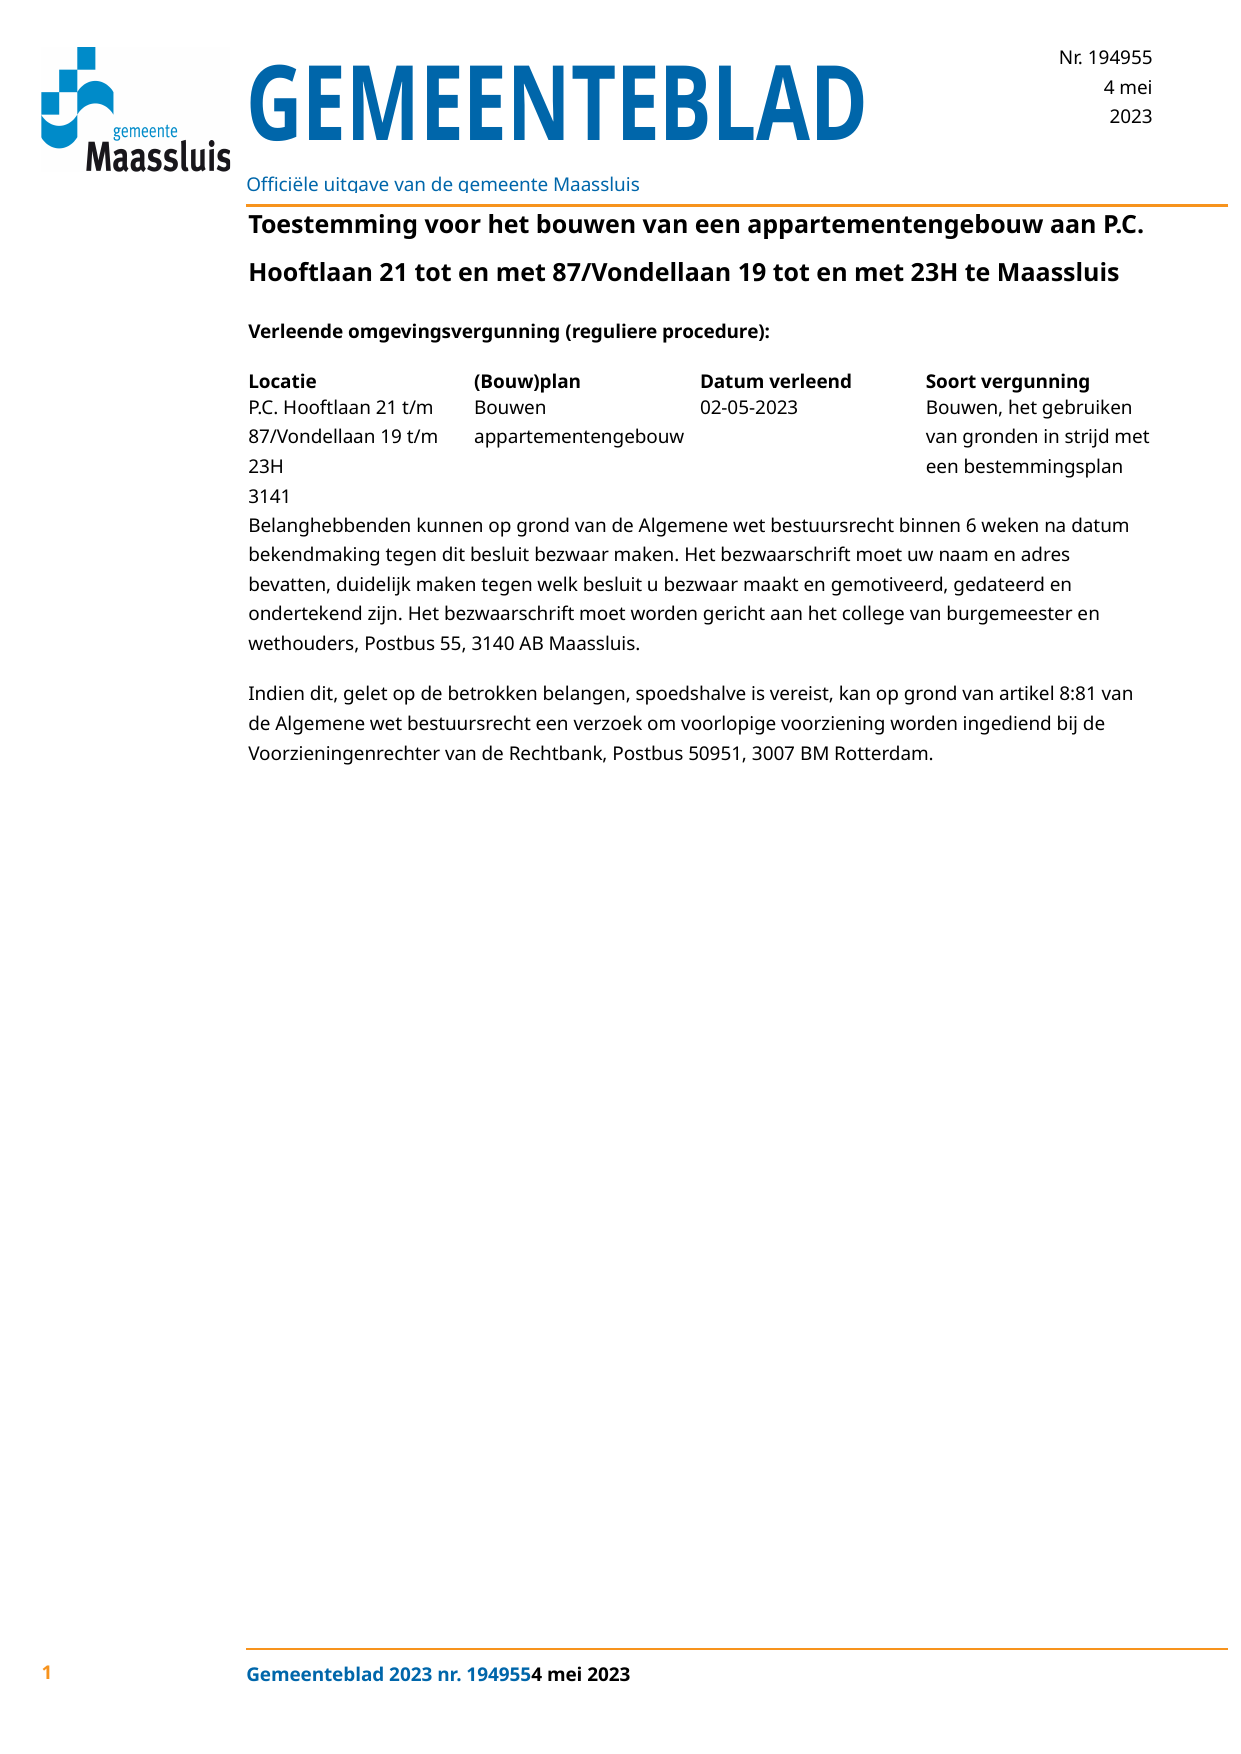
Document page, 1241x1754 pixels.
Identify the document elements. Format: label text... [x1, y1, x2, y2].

text Verleende omgevingsvergunning (reguliere procedure): [248, 318, 1152, 344]
table_header Soort vergunning [926, 369, 1152, 394]
table_cell Bouwen appartementengebouw [474, 394, 700, 509]
table_header Datum verleend [700, 369, 926, 394]
text Indien dit, gelet op de betrokken belangen, spoedshalve is vereist, kan op grond van artikel 8:81 van de Algemene wet bestuursrecht een verzoek om voorlopige voorziening worden ingediend bij de Voorzieningenrechter van de Rechtbank, Postbus 50951, 3007 BM Rotterdam. [248, 681, 1152, 766]
text Belanghebbenden kunnen op grond van de Algemene wet bestuursrecht binnen 6 weken na datum bekendmaking tegen dit besluit bezwaar maken. Het bezwaarschrift moet uw naam en adres bevatten, duidelijk maken tegen welk besluit u bezwaar maakt en gemotiveerd, gedateerd en ondertekend zijn. Het bezwaarschrift moet worden gericht aan het college van burgemeester en wethouders, Postbus 55, 3140 AB Maassluis. [248, 512, 1152, 656]
table_cell 02-05-2023 [700, 394, 926, 509]
table_cell P.C. Hooftlaan 21 t/m 87/Vondellaan 19 t/m 23H 3141 [248, 394, 474, 509]
table_cell Bouwen, het gebruiken van gronden in strijd met een bestemmingsplan [926, 394, 1152, 509]
table_header Locatie [248, 369, 474, 394]
text Toestemming voor het bouwen van een appartementengebouw aan P.C. Hooftlaan 21 tot en met 87/Vondellaan 19 tot en met 23H te Maassluis [248, 207, 1152, 288]
table_header (Bouw)plan [474, 369, 700, 394]
picture [41, 47, 77, 92]
picture [41, 47, 231, 172]
